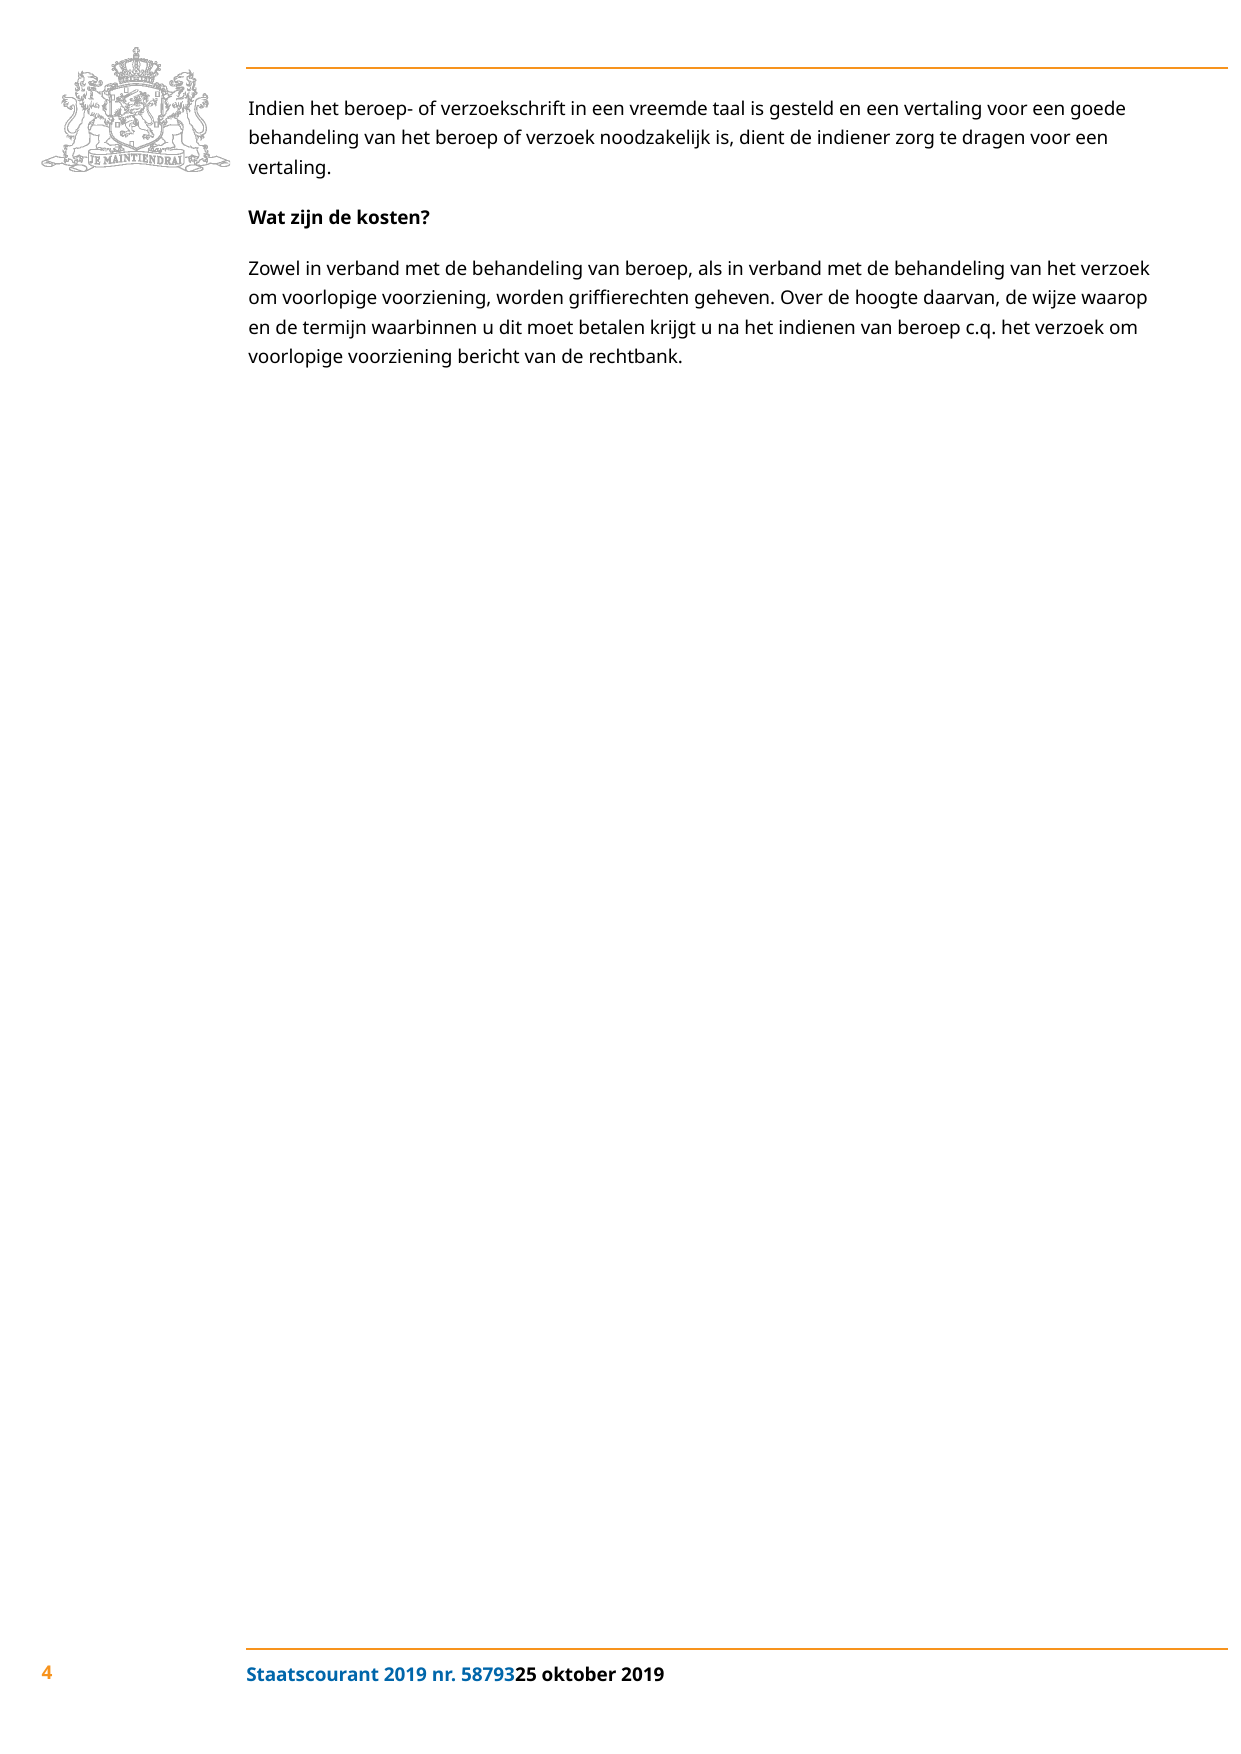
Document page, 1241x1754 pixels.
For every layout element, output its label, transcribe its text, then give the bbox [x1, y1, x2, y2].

text Wat zijn de kosten? [248, 204, 1152, 230]
text Indien het beroep- of verzoekschrift in een vreemde taal is gesteld en een vertaling voor een goede behandeling van het beroep of verzoek noodzakelijk is, dient de indiener zorg te dragen voor een vertaling. [248, 95, 1152, 180]
picture [41, 47, 231, 172]
text Zowel in verband met de behandeling van beroep, als in verband met de behandeling van het verzoek om voorlopige voorziening, worden griffierechten geheven. Over de hoogte daarvan, de wijze waarop en de termijn waarbinnen u dit moet betalen krijgt u na het indienen van beroep c.q. het verzoek om voorlopige voorziening bericht van de rechtbank. [248, 255, 1152, 369]
